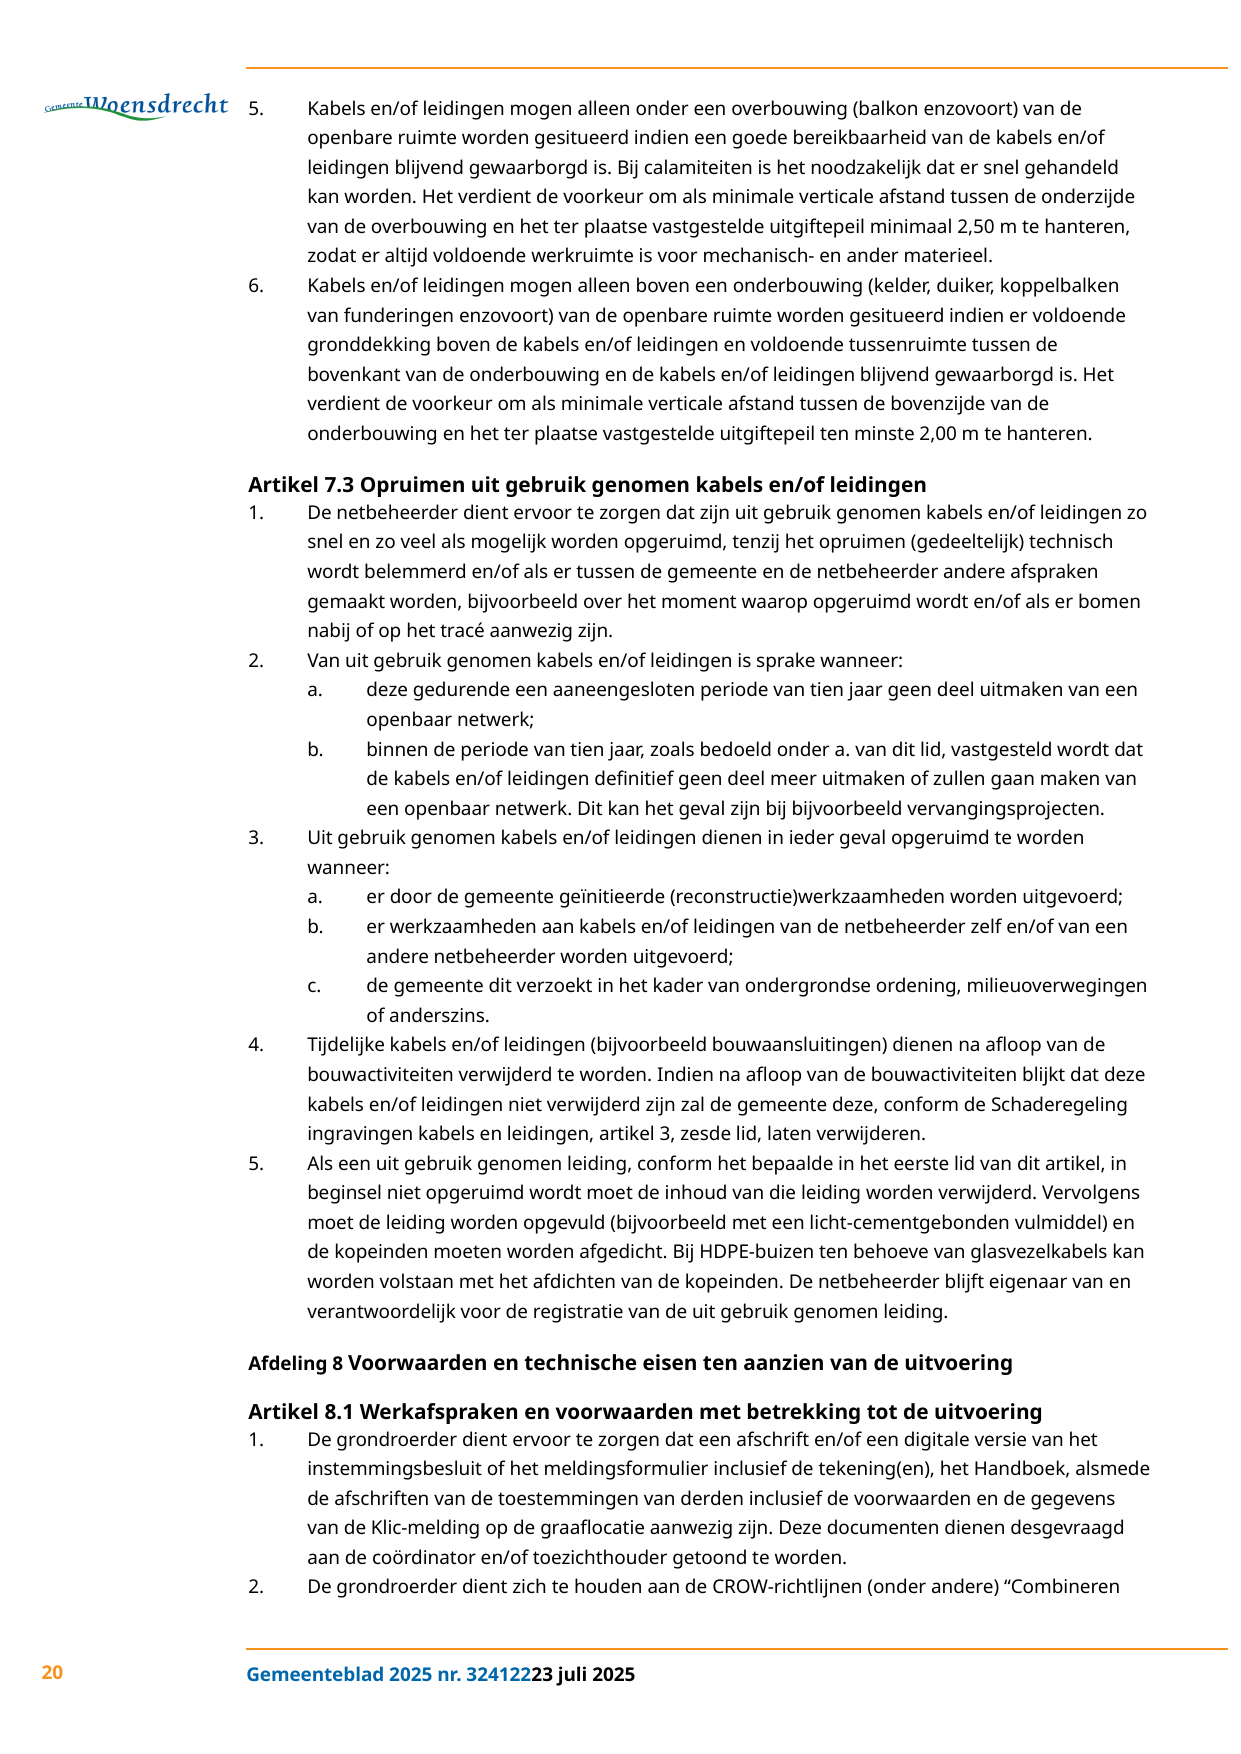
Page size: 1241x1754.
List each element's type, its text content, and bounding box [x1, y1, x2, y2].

list Tijdelijke kabels en/of leidingen (bijvoorbeeld bouwaansluitingen) dienen na afloop van de bouwactiviteiten verwijderd te worden. Indien na afloop van de bouwactiviteiten blijkt dat deze kabels en/of leidingen niet verwijderd zijn zal de gemeente deze, conform de Schaderegeling ingravingen kabels en leidingen, artikel 3, zesde lid, laten verwijderen. [248, 1032, 1152, 1146]
list Kabels en/of leidingen mogen alleen onder een overbouwing (balkon enzovoort) van de openbare ruimte worden gesitueerd indien een goede bereikbaarheid van de kabels en/of leidingen blijvend gewaarborgd is. Bij calamiteiten is het noodzakelijk dat er snel gehandeld kan worden. Het verdient de voorkeur om als minimale verticale afstand tussen de onderzijde van de overbouwing en het ter plaatse vastgestelde uitgiftepeil minimaal 2,50 m te hanteren, zodat er altijd voldoende werkruimte is voor mechanisch- en ander materieel. [248, 95, 1152, 268]
list binnen de periode van tien jaar, zoals bedoeld onder a. van dit lid, vastgesteld wordt dat de kabels en/of leidingen definitief geen deel meer uitmaken of zullen gaan maken van een openbaar netwerk. Dit kan het geval zijn bij bijvoorbeeld vervangingsprojecten. [307, 736, 1152, 821]
text Artikel 8.1 Werkafspraken en voorwaarden met betrekking tot de uitvoering [248, 1397, 1152, 1426]
list de gemeente dit verzoekt in het kader van ondergrondse ordening, milieuoverwegingen of anderszins. [307, 972, 1152, 1028]
list deze gedurende een aaneengesloten periode van tien jaar geen deel uitmaken van een openbaar netwerk; [307, 677, 1152, 732]
list Uit gebruik genomen kabels en/of leidingen dienen in ieder geval opgeruimd te worden wanneer: [248, 824, 1152, 880]
picture [41, 47, 231, 172]
list De grondroerder dient ervoor te zorgen dat een afschrift en/of een digitale versie van het instemmingsbesluit of het meldingsformulier inclusief de tekening(en), het Handboek, alsmede de afschriften van de toestemmingen van derden inclusief de voorwaarden en de gegevens van de Klic-melding op de graaflocatie aanwezig zijn. Deze documenten dienen desgevraagd aan de coördinator en/of toezichthouder getoond te worden. [248, 1426, 1152, 1570]
text Artikel 7.3 Opruimen uit gebruik genomen kabels en/of leidingen [248, 471, 1152, 499]
list Kabels en/of leidingen mogen alleen boven een onderbouwing (kelder, duiker, koppelbalken van funderingen enzovoort) van de openbare ruimte worden gesitueerd indien er voldoende gronddekking boven de kabels en/of leidingen en voldoende tussenruimte tussen de bovenkant van de onderbouwing en de kabels en/of leidingen blijvend gewaarborgd is. Het verdient de voorkeur om als minimale verticale afstand tussen de bovenzijde van de onderbouwing en het ter plaatse vastgestelde uitgiftepeil ten minste 2,00 m te hanteren. [248, 272, 1152, 446]
list er werkzaamheden aan kabels en/of leidingen van de netbeheerder zelf en/of van een andere netbeheerder worden uitgevoerd; [307, 913, 1152, 968]
list De netbeheerder dient ervoor te zorgen dat zijn uit gebruik genomen kabels en/of leidingen zo snel en zo veel als mogelijk worden opgeruimd, tenzij het opruimen (gedeeltelijk) technisch wordt belemmerd en/of als er tussen de gemeente en de netbeheerder andere afspraken gemaakt worden, bijvoorbeeld over het moment waarop opgeruimd wordt en/of als er bomen nabij of op het tracé aanwezig zijn. [248, 499, 1152, 643]
list Van uit gebruik genomen kabels en/of leidingen is sprake wanneer: [248, 647, 1152, 673]
text Afdeling 8 Voorwaarden en technische eisen ten aanzien van de uitvoering [248, 1348, 1152, 1377]
list De grondroerder dient zich te houden aan de CROW-richtlijnen (onder andere) “Combineren [248, 1574, 1152, 1599]
list Als een uit gebruik genomen leiding, conform het bepaalde in het eerste lid van dit artikel, in beginsel niet opgeruimd wordt moet de inhoud van die leiding worden verwijderd. Vervolgens moet de leiding worden opgevuld (bijvoorbeeld met een licht-cementgebonden vulmiddel) en de kopeinden moeten worden afgedicht. Bij HDPE-buizen ten behoeve van glasvezelkabels kan worden volstaan met het afdichten van de kopeinden. De netbeheerder blijft eigenaar van en verantwoordelijk voor de registratie van de uit gebruik genomen leiding. [248, 1150, 1152, 1323]
list er door de gemeente geïnitieerde (reconstructie)werkzaamheden worden uitgevoerd; [307, 884, 1152, 909]
